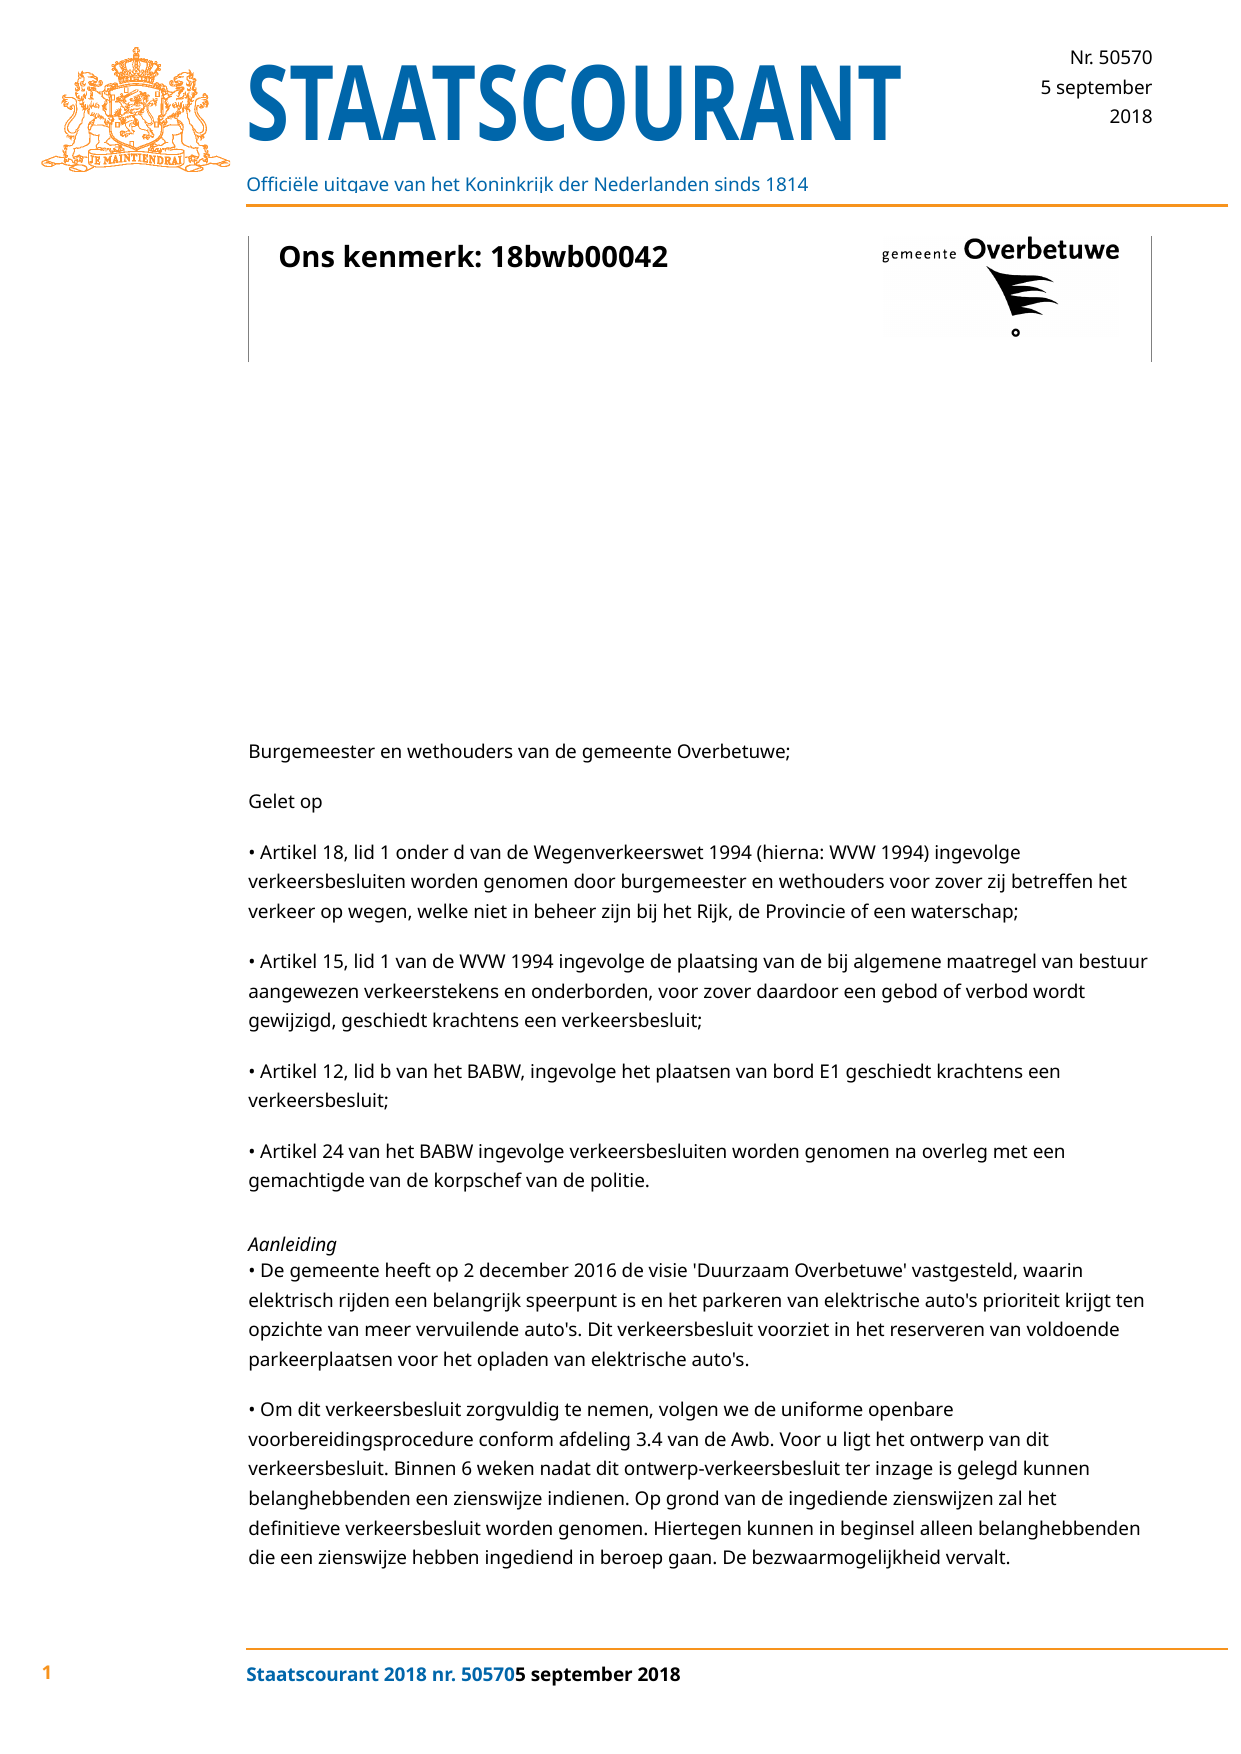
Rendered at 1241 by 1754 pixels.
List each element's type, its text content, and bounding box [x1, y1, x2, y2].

text • Artikel 18, lid 1 onder d van de Wegenverkeerswet 1994 (hierna: WVW 1994) ingevolge verkeersbesluiten worden genomen door burgemeester en wethouders voor zover zij betreffen het verkeer op wegen, welke niet in beheer zijn bij het Rijk, de Provincie of een waterschap; [248, 839, 1152, 924]
picture [882, 236, 1119, 337]
text Aanleiding [248, 1232, 1152, 1257]
text • De gemeente heeft op 2 december 2016 de visie 'Duurzaam Overbetuwe' vastgesteld, waarin elektrisch rijden een belangrijk speerpunt is en het parkeren van elektrische auto's prioriteit krijgt ten opzichte van meer vervuilende auto's. Dit verkeersbesluit voorziet in het reserveren van voldoende parkeerplaatsen voor het opladen van elektrische auto's. [248, 1257, 1152, 1372]
picture [41, 47, 231, 172]
text • Om dit verkeersbesluit zorgvuldig te nemen, volgen we de uniforme openbare voorbereidingsprocedure conform afdeling 3.4 van de Awb. Voor u ligt het ontwerp van dit verkeersbesluit. Binnen 6 weken nadat dit ontwerp-verkeersbesluit ter inzage is gelegd kunnen belanghebbenden een zienswijze indienen. Op grond van de ingediende zienswijzen zal het definitieve verkeersbesluit worden genomen. Hiertegen kunnen in beginsel alleen belanghebbenden die een zienswijze hebben ingediend in beroep gaan. De bezwaarmogelijkheid vervalt. [248, 1396, 1152, 1570]
text • Artikel 24 van het BABW ingevolge verkeersbesluiten worden genomen na overleg met een gemachtigde van de korpschef van de politie. [248, 1138, 1152, 1193]
table_header Ons kenmerk: 18bwb00042 [249, 236, 850, 362]
text • Artikel 15, lid 1 van de WVW 1994 ingevolge de plaatsing van de bij algemene maatregel van bestuur aangewezen verkeerstekens en onderborden, voor zover daardoor een gebod of verbod wordt gewijzigd, geschiedt krachtens een verkeersbesluit; [248, 948, 1152, 1033]
text Burgemeester en wethouders van de gemeente Overbetuwe; [248, 738, 1152, 764]
table_header [850, 236, 1151, 362]
text Gelet op [248, 788, 1152, 814]
text • Artikel 12, lid b van het BABW, ingevolge het plaatsen van bord E1 geschiedt krachtens een verkeersbesluit; [248, 1058, 1152, 1113]
